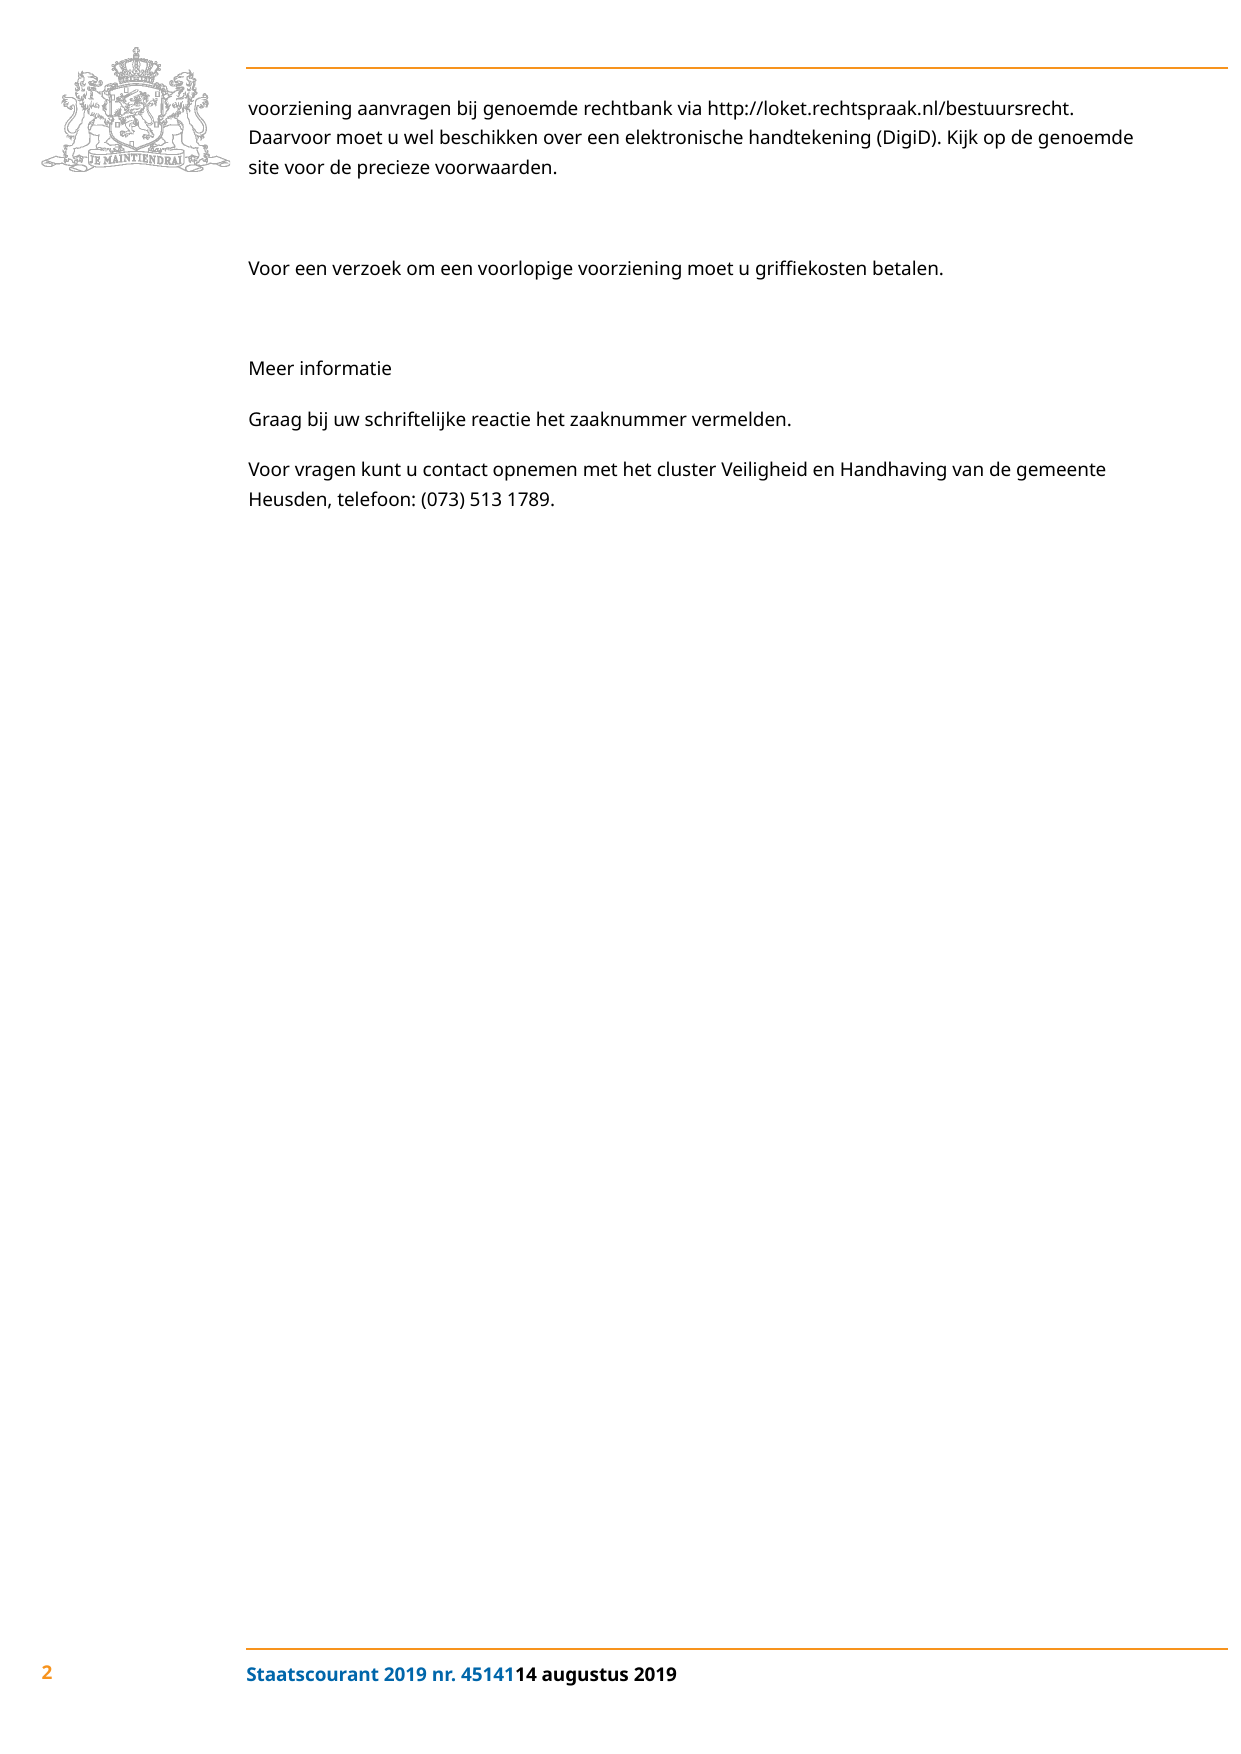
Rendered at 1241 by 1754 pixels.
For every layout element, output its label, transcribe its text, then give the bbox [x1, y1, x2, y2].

picture [41, 47, 231, 172]
text Voor vragen kunt u contact opnemen met het cluster Veiligheid en Handhaving van de gemeente Heusden, telefoon: (073) 513 1789. [248, 456, 1152, 512]
text voorziening aanvragen bij genoemde rechtbank via http://loket.rechtspraak.nl/bestuursrecht. Daarvoor moet u wel beschikken over een elektronische handtekening (DigiD). Kijk op de genoemde site voor de precieze voorwaarden. [248, 95, 1152, 180]
text Voor een verzoek om een voorlopige voorziening moet u griffiekosten betalen. [248, 255, 1152, 281]
text Graag bij uw schriftelijke reactie het zaaknummer vermelden. [248, 406, 1152, 432]
text Meer informatie [248, 356, 1152, 381]
